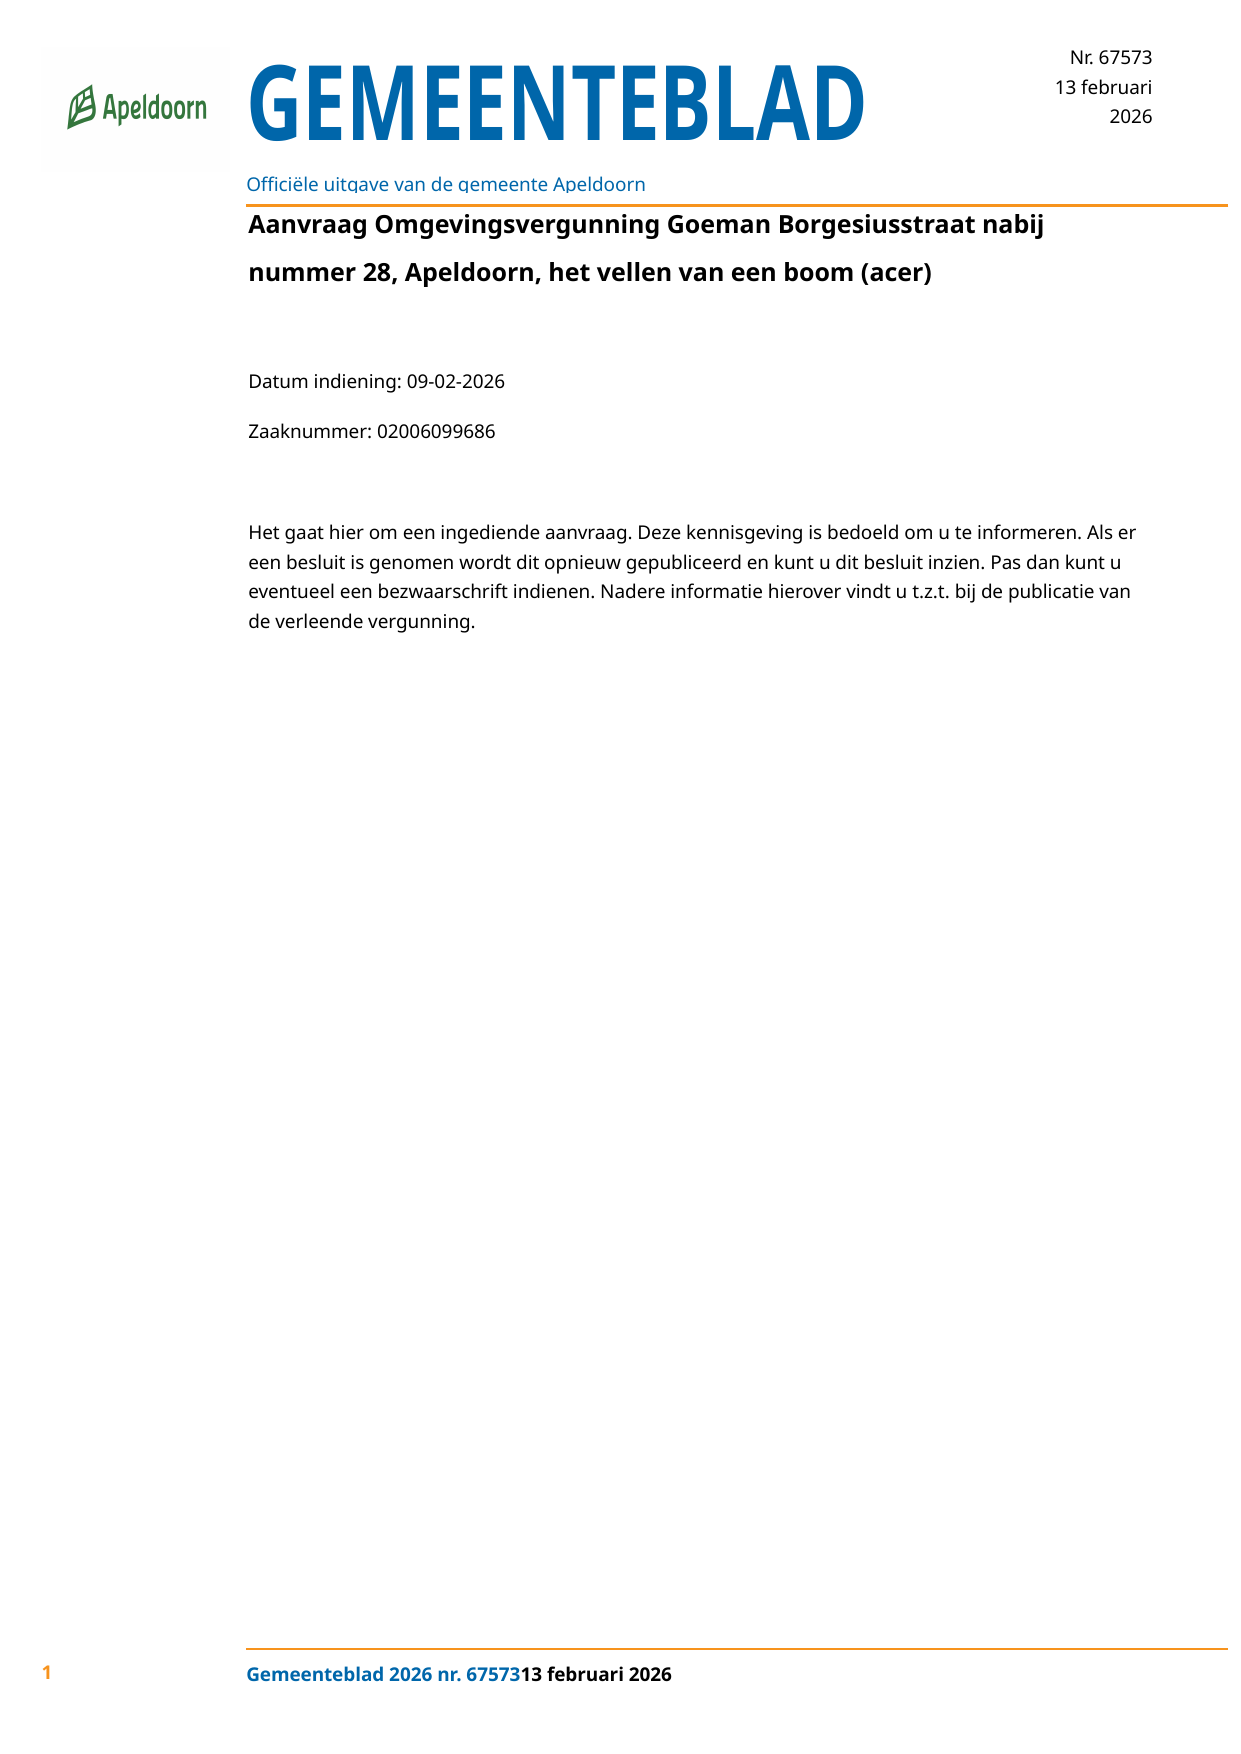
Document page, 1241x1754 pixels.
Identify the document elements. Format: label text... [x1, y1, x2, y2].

text Aanvraag Omgevingsvergunning Goeman Borgesiusstraat nabij nummer 28, Apeldoorn, het vellen van een boom (acer) [248, 207, 1152, 288]
text Het gaat hier om een ingediende aanvraag. Deze kennisgeving is bedoeld om u te informeren. Als er een besluit is genomen wordt dit opnieuw gepubliceerd en kunt u dit besluit inzien. Pas dan kunt u eventueel een bezwaarschrift indienen. Nadere informatie hierover vindt u t.z.t. bij de publicatie van de verleende vergunning. [248, 519, 1152, 634]
picture [41, 47, 231, 172]
text Zaaknummer: 02006099686 [248, 419, 1152, 444]
text Datum indiening: 09-02-2026 [248, 368, 1152, 394]
